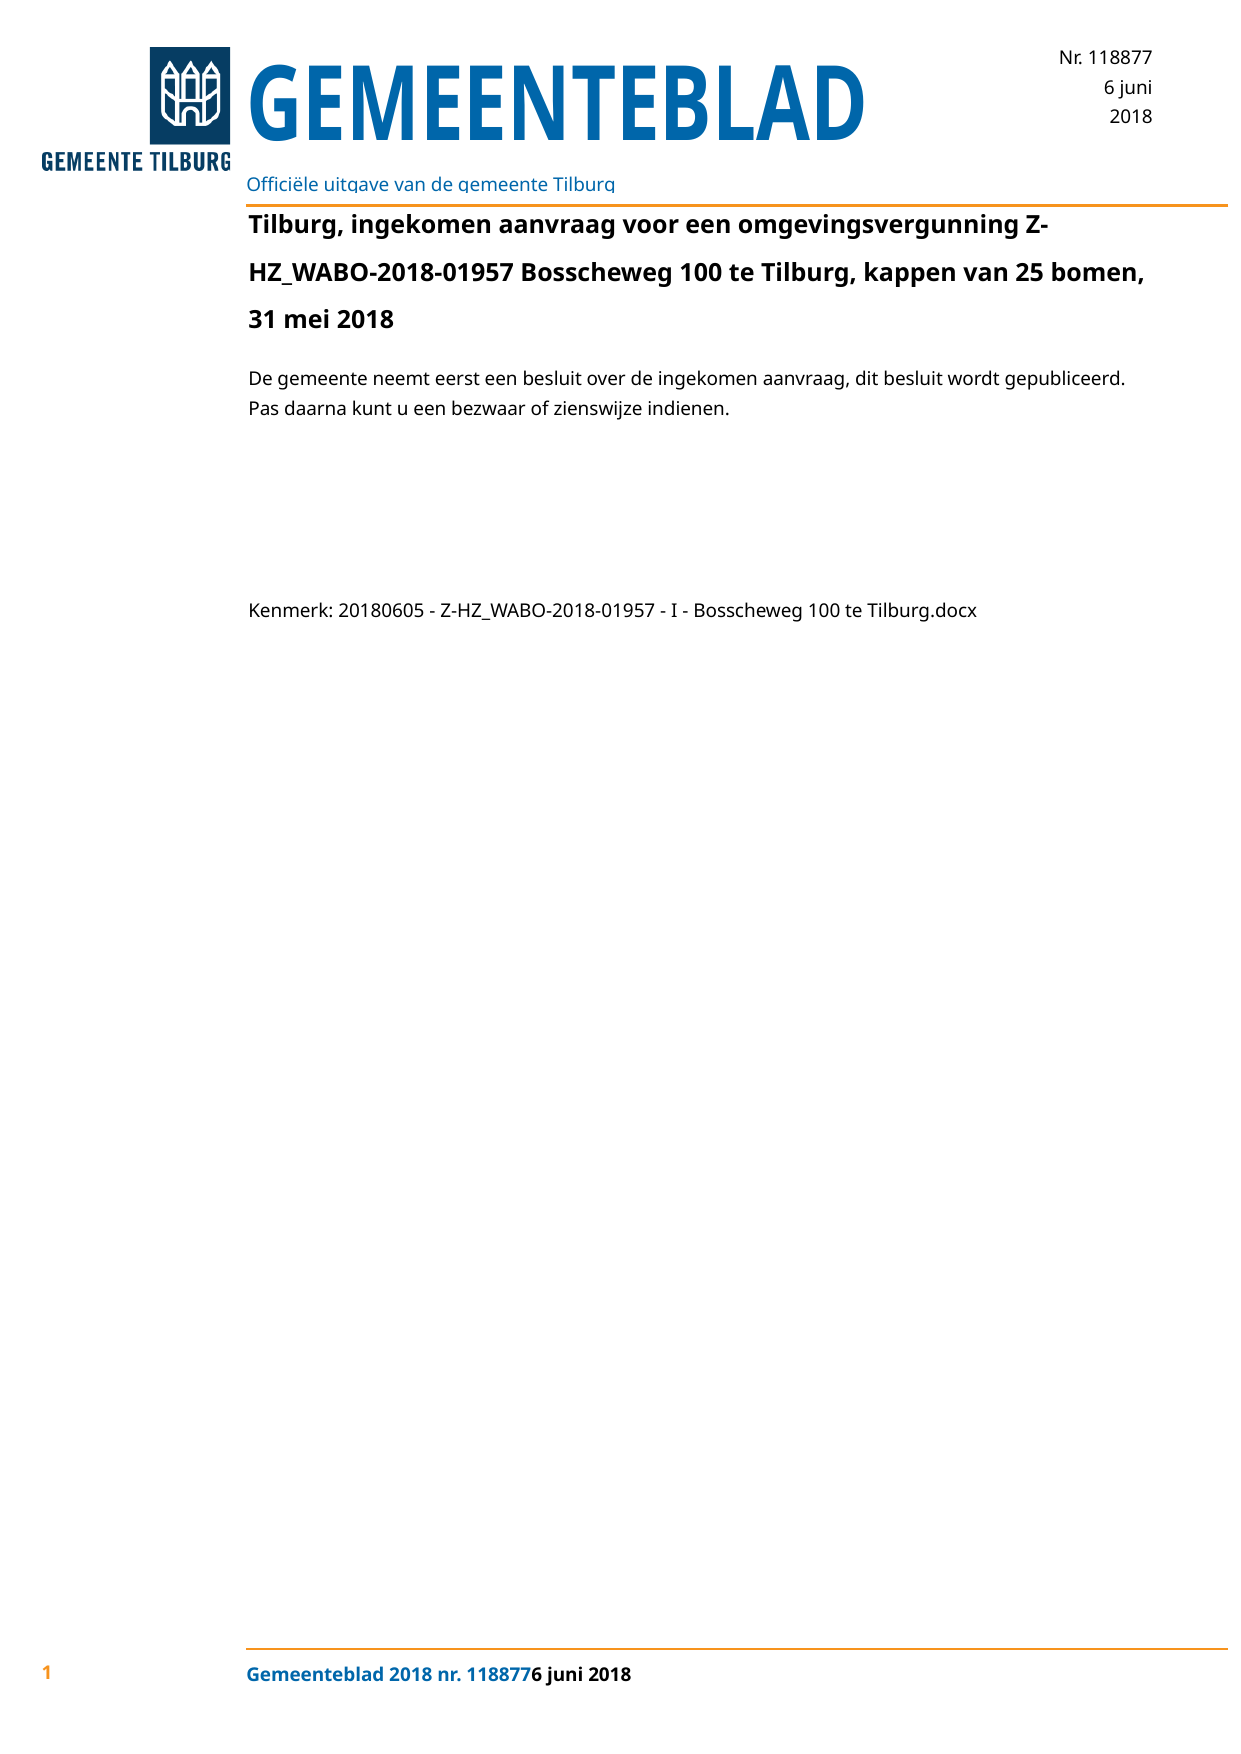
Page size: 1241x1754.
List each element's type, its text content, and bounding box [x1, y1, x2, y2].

picture [41, 47, 231, 172]
text De gemeente neemt eerst een besluit over de ingekomen aanvraag, dit besluit wordt gepubliceerd. Pas daarna kunt u een bezwaar of zienswijze indienen. [248, 366, 1152, 421]
text Kenmerk: 20180605 - Z-HZ_WABO-2018-01957 - I - Bosscheweg 100 te Tilburg.docx [248, 597, 1152, 622]
text Tilburg, ingekomen aanvraag voor een omgevingsvergunning Z-HZ_WABO-2018-01957 Bosscheweg 100 te Tilburg, kappen van 25 bomen, 31 mei 2018 [248, 207, 1152, 336]
